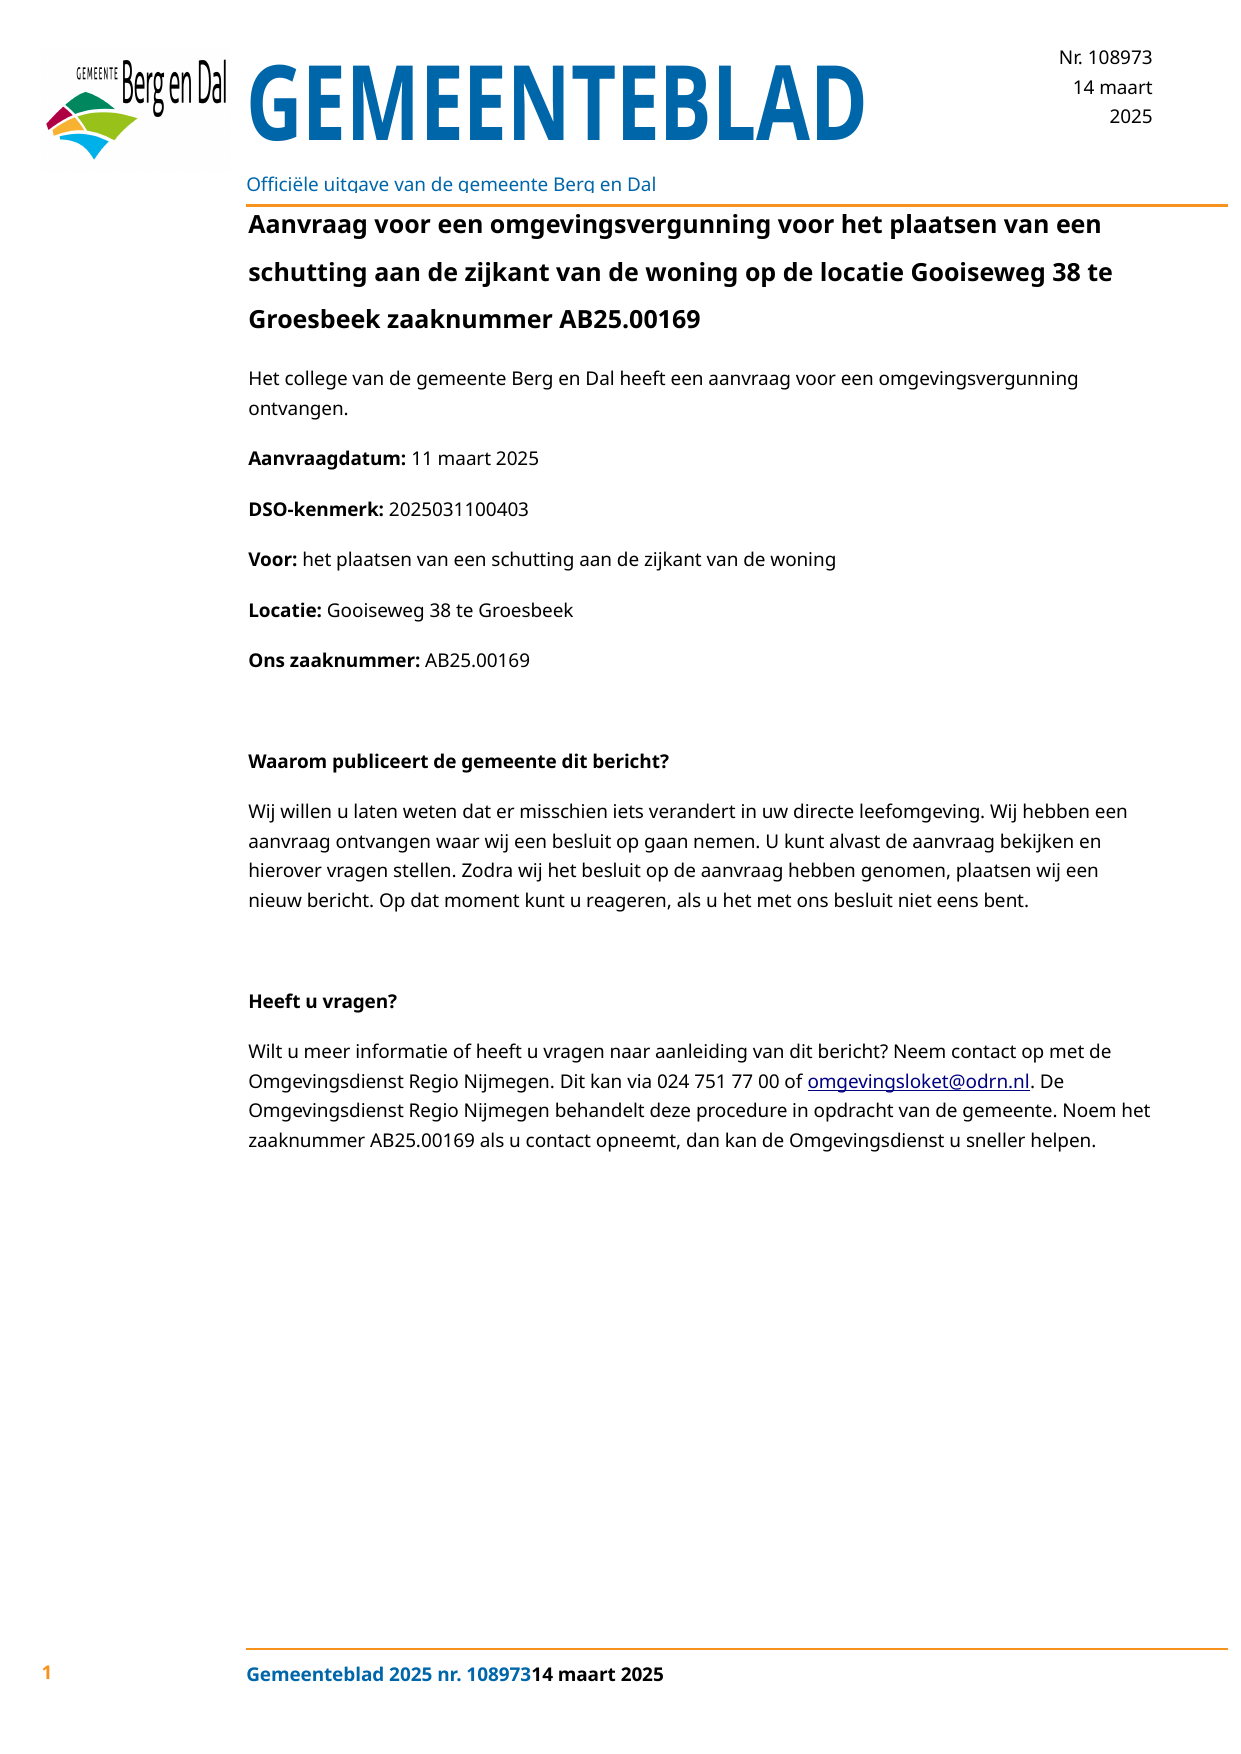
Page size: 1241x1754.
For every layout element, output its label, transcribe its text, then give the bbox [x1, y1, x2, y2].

text Het college van de gemeente Berg en Dal heeft een aanvraag voor een omgevingsvergunning ontvangen. [248, 366, 1152, 421]
text Locatie: Gooiseweg 38 te Groesbeek [248, 597, 1152, 622]
text DSO-kenmerk: 2025031100403 [248, 496, 1152, 522]
text Aanvraagdatum: 11 maart 2025 [248, 446, 1152, 471]
text Waarom publiceert de gemeente dit bericht? [248, 748, 1152, 774]
text Wij willen u laten weten dat er misschien iets verandert in uw directe leefomgeving. Wij hebben een aanvraag ontvangen waar wij een besluit op gaan nemen. U kunt alvast de aanvraag bekijken en hierover vragen stellen. Zodra wij het besluit op de aanvraag hebben genomen, plaatsen wij een nieuw bericht. Op dat moment kunt u reageren, als u het met ons besluit niet eens bent. [248, 798, 1152, 913]
text Aanvraag voor een omgevingsvergunning voor het plaatsen van een schutting aan de zijkant van de woning op de locatie Gooiseweg 38 te Groesbeek zaaknummer AB25.00169 [248, 207, 1152, 336]
text Wilt u meer informatie of heeft u vragen naar aanleiding van dit bericht? Neem contact op met de Omgevingsdienst Regio Nijmegen. Dit kan via 024 751 77 00 of omgevingsloket@odrn.nl. De Omgevingsdienst Regio Nijmegen behandelt deze procedure in opdracht van de gemeente. Noem het zaaknummer AB25.00169 als u contact opneemt, dan kan de Omgevingsdienst u sneller helpen. [248, 1038, 1152, 1153]
text Heeft u vragen? [248, 988, 1152, 1014]
picture [41, 47, 231, 172]
text Voor: het plaatsen van een schutting aan de zijkant van de woning [248, 546, 1152, 572]
text Ons zaaknummer: AB25.00169 [248, 647, 1152, 673]
